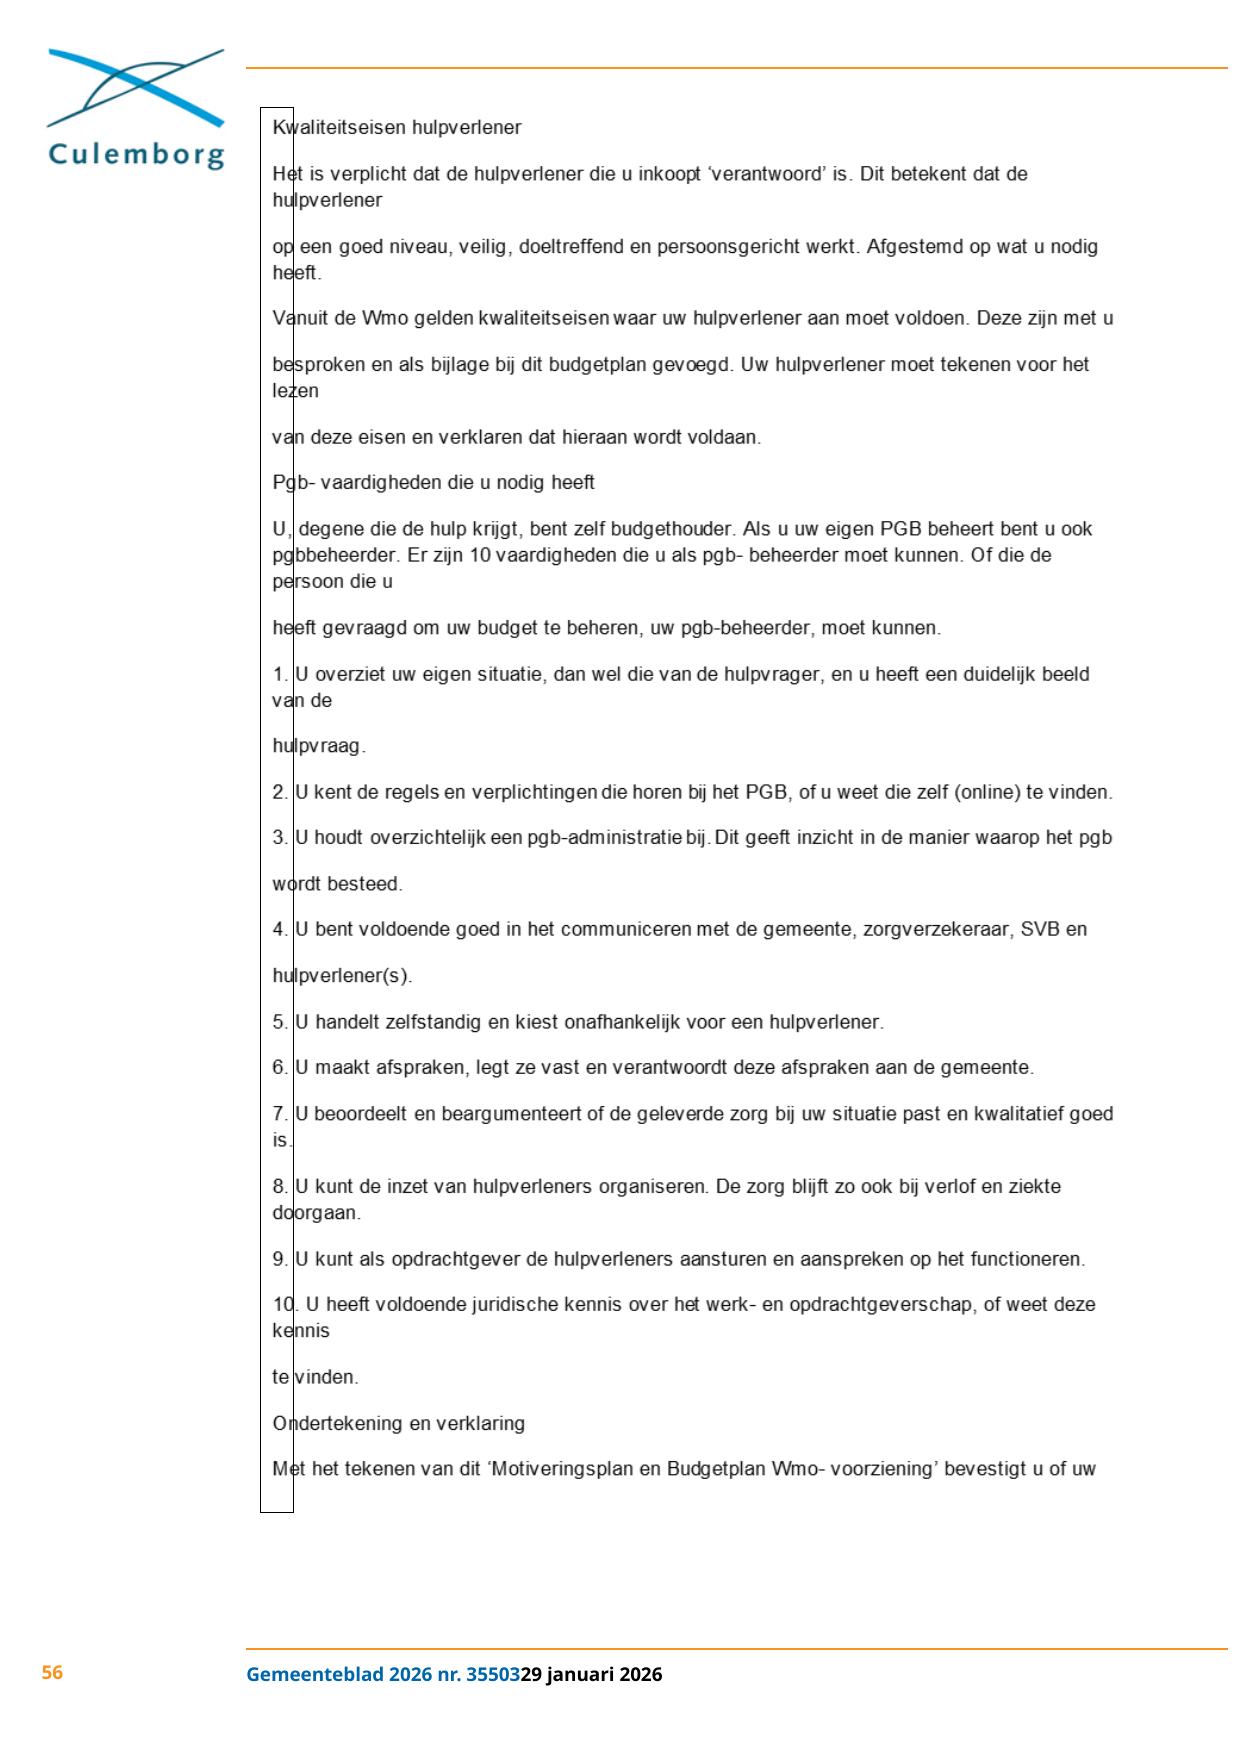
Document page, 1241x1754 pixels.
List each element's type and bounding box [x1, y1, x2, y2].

picture [268, 115, 1115, 1504]
picture [41, 47, 231, 172]
